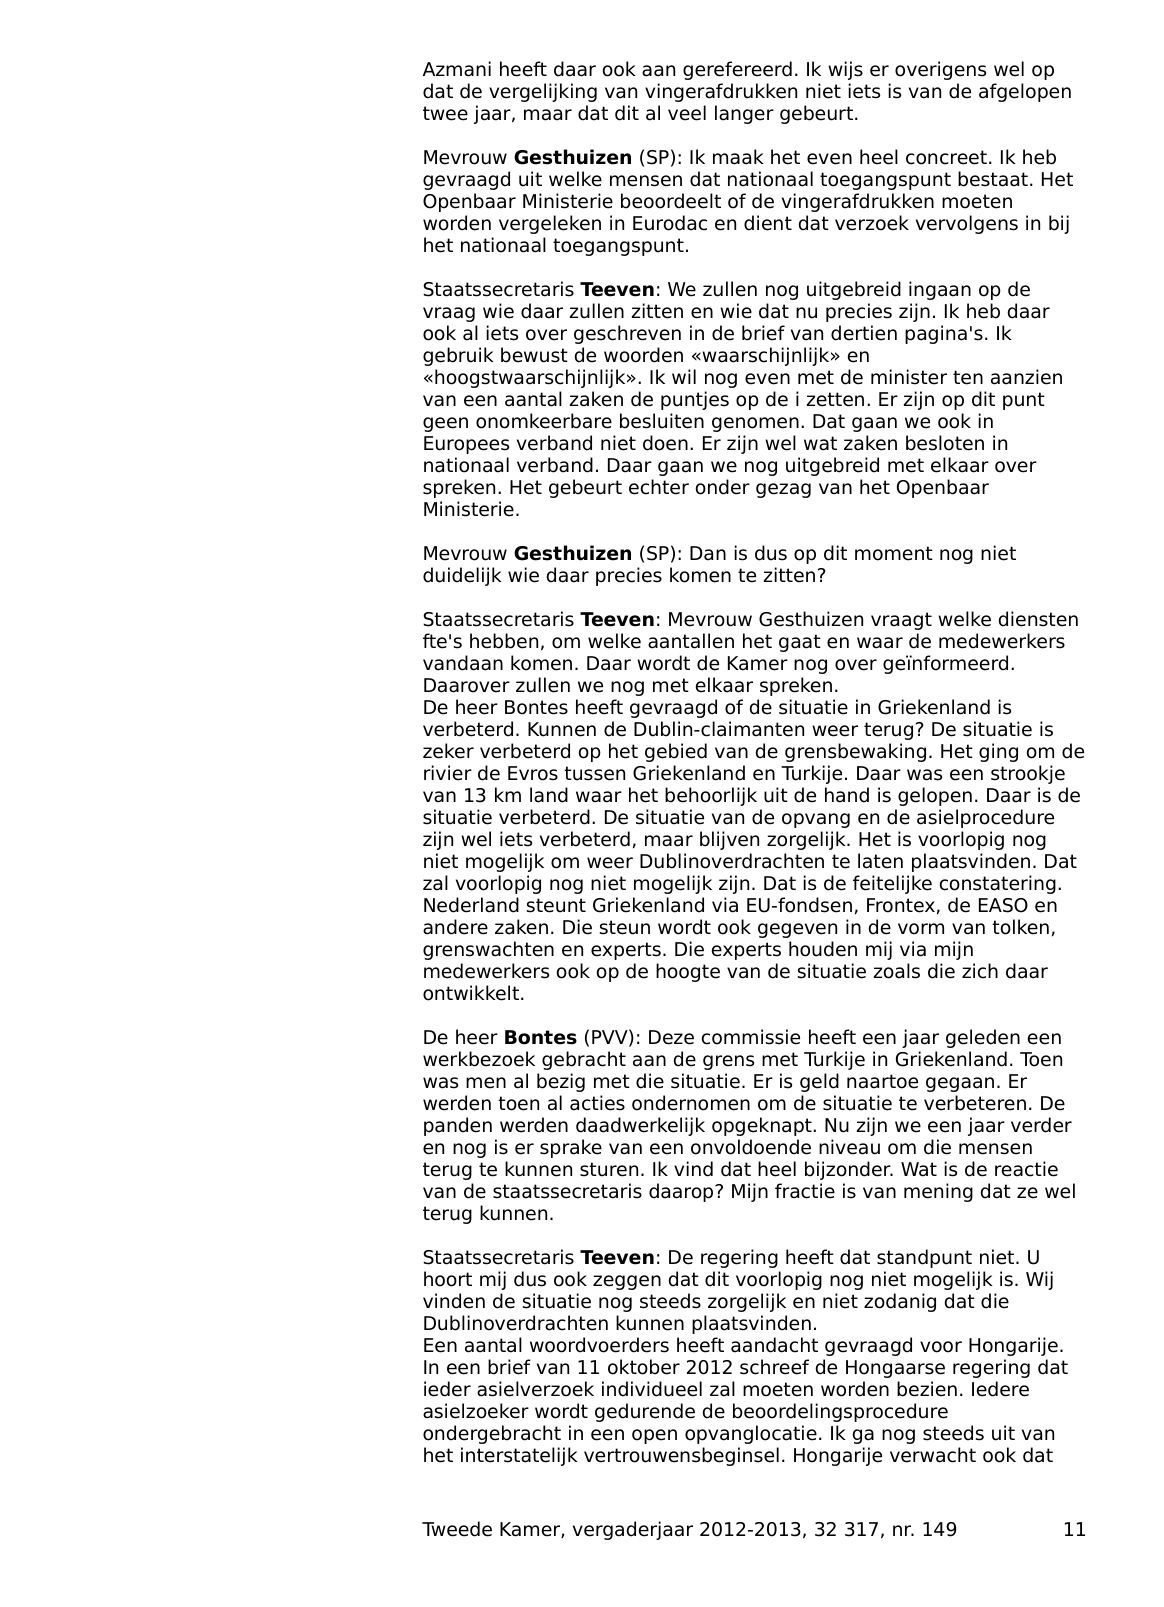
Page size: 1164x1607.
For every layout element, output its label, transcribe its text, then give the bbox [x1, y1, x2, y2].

text Een aantal woordvoerders heeft aandacht gevraagd voor Hongarije. In een brief van 11 oktober 2012 schreef de Hongaarse regering dat ieder asielverzoek individueel zal moeten worden bezien. Iedere asielzoeker wordt gedurende de beoordelingsprocedure ondergebracht in een open opvanglocatie. Ik ga nog steeds uit van het interstatelijk vertrouwensbeginsel. Hongarije verwacht ook dat [422, 1335, 1087, 1467]
text De heer Bontes heeft gevraagd of de situatie in Griekenland is verbeterd. Kunnen de Dublin-claimanten weer terug? De situatie is zeker verbeterd op het gebied van de grensbewaking. Het ging om de rivier de Evros tussen Griekenland en Turkije. Daar was een strookje van 13 km land waar het behoorlijk uit de hand is gelopen. Daar is de situatie verbeterd. De situatie van de opvang en de asielprocedure zijn wel iets verbeterd, maar blijven zorgelijk. Het is voorlopig nog niet mogelijk om weer Dublinoverdrachten te laten plaatsvinden. Dat zal voorlopig nog niet mogelijk zijn. Dat is de feitelijke constatering. Nederland steunt Griekenland via EU-fondsen, Frontex, de EASO en andere zaken. Die steun wordt ook gegeven in de vorm van tolken, grenswachten en experts. Die experts houden mij via mijn medewerkers ook op de hoogte van de situatie zoals die zich daar ontwikkelt. [422, 697, 1087, 1005]
text Staatssecretaris Teeven: De regering heeft dat standpunt niet. U hoort mij dus ook zeggen dat dit voorlopig nog niet mogelijk is. Wij vinden de situatie nog steeds zorgelijk en niet zodanig dat die Dublinoverdrachten kunnen plaatsvinden. [422, 1247, 1087, 1335]
text Azmani heeft daar ook aan gerefereerd. Ik wijs er overigens wel op dat de vergelijking van vingerafdrukken niet iets is van de afgelopen twee jaar, maar dat dit al veel langer gebeurt. [422, 59, 1087, 125]
text Staatssecretaris Teeven: We zullen nog uitgebreid ingaan op de vraag wie daar zullen zitten en wie dat nu precies zijn. Ik heb daar ook al iets over geschreven in de brief van dertien pagina's. Ik gebruik bewust de woorden «waarschijnlijk» en «hoogstwaarschijnlijk». Ik wil nog even met de minister ten aanzien van een aantal zaken de puntjes op de i zetten. Er zijn op dit punt geen onomkeerbare besluiten genomen. Dat gaan we ook in Europees verband niet doen. Er zijn wel wat zaken besloten in nationaal verband. Daar gaan we nog uitgebreid met elkaar over spreken. Het gebeurt echter onder gezag van het Openbaar Ministerie. [422, 279, 1087, 521]
text Mevrouw Gesthuizen (SP): Dan is dus op dit moment nog niet duidelijk wie daar precies komen te zitten? [422, 543, 1087, 587]
text De heer Bontes (PVV): Deze commissie heeft een jaar geleden een werkbezoek gebracht aan de grens met Turkije in Griekenland. Toen was men al bezig met die situatie. Er is geld naartoe gegaan. Er werden toen al acties ondernomen om de situatie te verbeteren. De panden werden daadwerkelijk opgeknapt. Nu zijn we een jaar verder en nog is er sprake van een onvoldoende niveau om die mensen terug te kunnen sturen. Ik vind dat heel bijzonder. Wat is de reactie van de staatssecretaris daarop? Mijn fractie is van mening dat ze wel terug kunnen. [422, 1027, 1087, 1225]
text Staatssecretaris Teeven: Mevrouw Gesthuizen vraagt welke diensten fte's hebben, om welke aantallen het gaat en waar de medewerkers vandaan komen. Daar wordt de Kamer nog over geïnformeerd. Daarover zullen we nog met elkaar spreken. [422, 609, 1087, 697]
text Mevrouw Gesthuizen (SP): Ik maak het even heel concreet. Ik heb gevraagd uit welke mensen dat nationaal toegangspunt bestaat. Het Openbaar Ministerie beoordeelt of de vingerafdrukken moeten worden vergeleken in Eurodac en dient dat verzoek vervolgens in bij het nationaal toegangspunt. [422, 147, 1087, 257]
